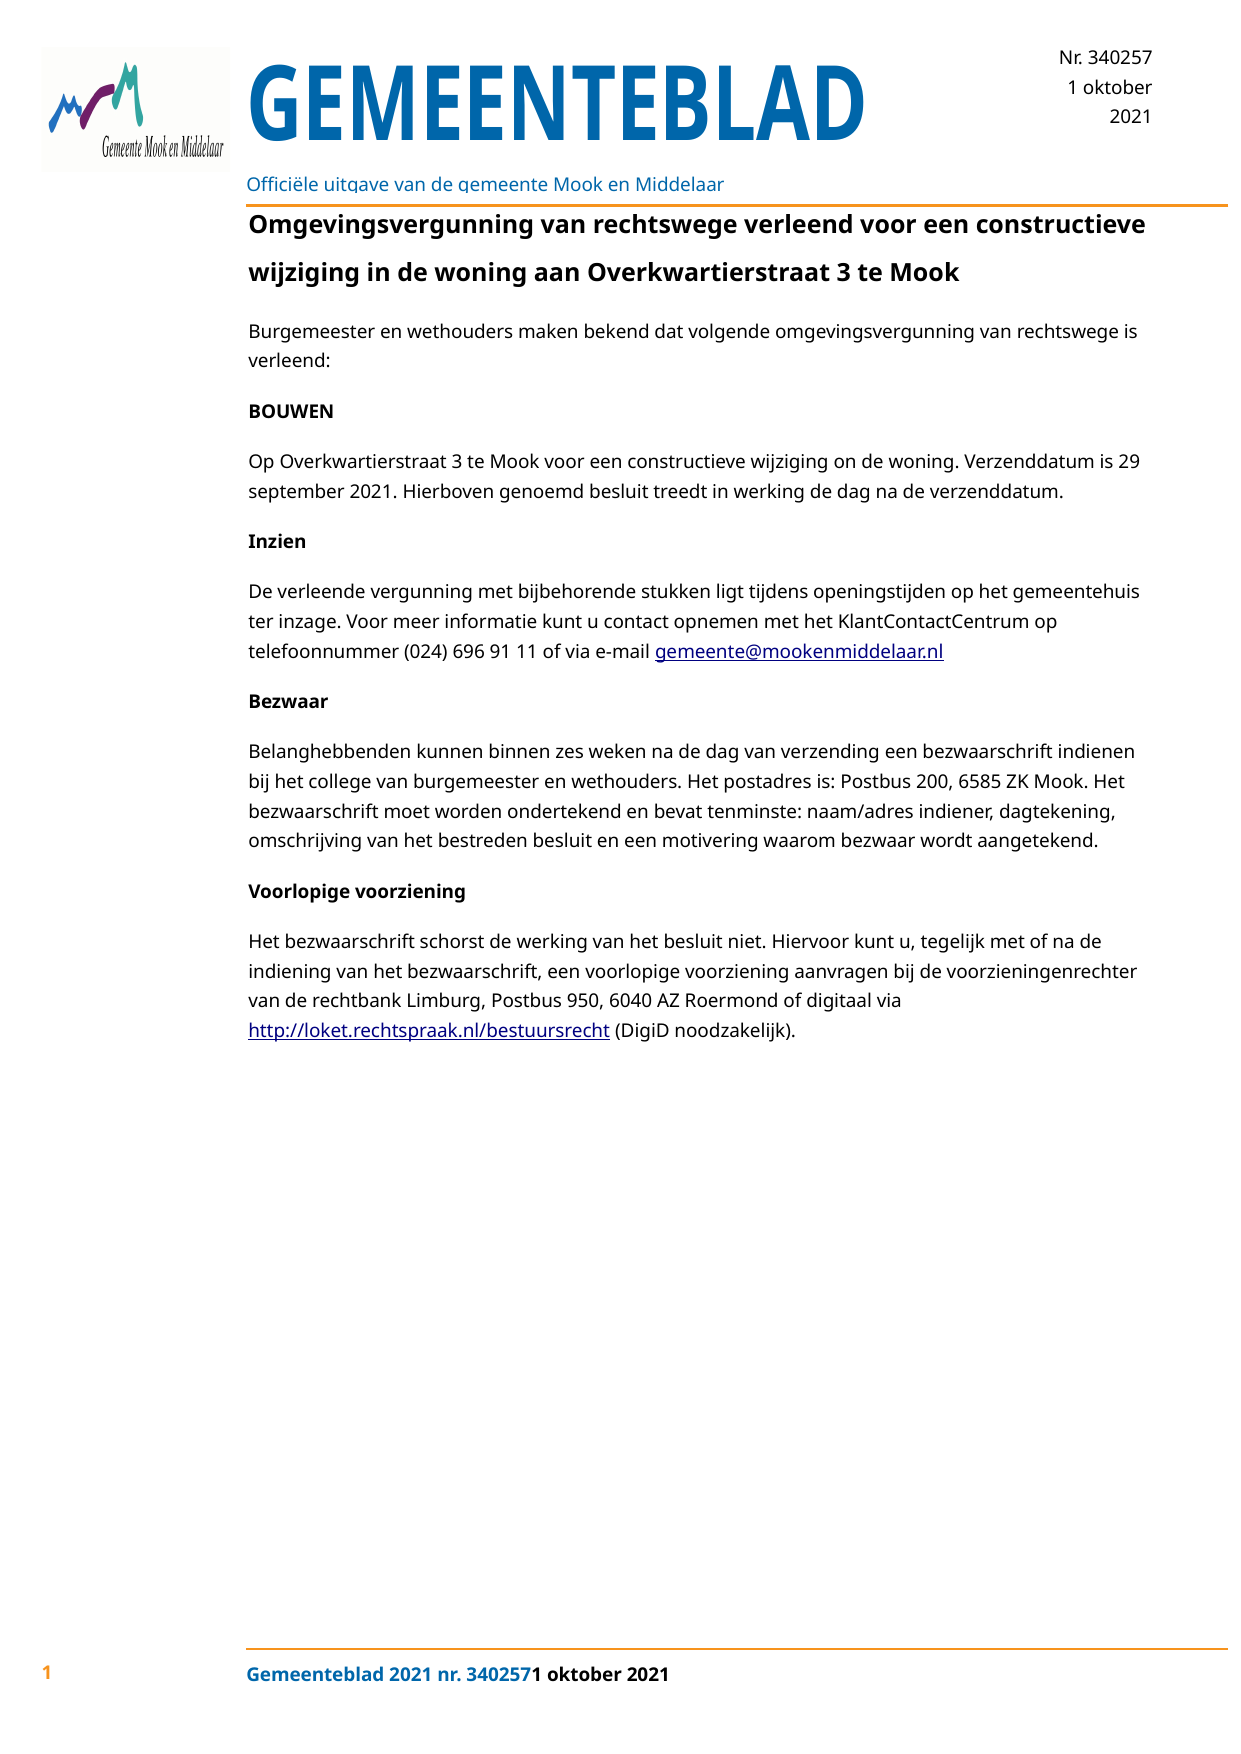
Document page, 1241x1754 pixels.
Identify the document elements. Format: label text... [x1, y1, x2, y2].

text Op Overkwartierstraat 3 te Mook voor een constructieve wijziging on de woning. Verzenddatum is 29 september 2021. Hierboven genoemd besluit treedt in werking de dag na de verzenddatum. [248, 448, 1152, 504]
text Voorlopige voorziening [248, 878, 1152, 904]
text Belanghebbenden kunnen binnen zes weken na de dag van verzending een bezwaarschrift indienen bij het college van burgemeester en wethouders. Het postadres is: Postbus 200, 6585 ZK Mook. Het bezwaarschrift moet worden ondertekend en bevat tenminste: naam/adres indiener, dagtekening, omschrijving van het bestreden besluit en een motivering waarom bezwaar wordt aangetekend. [248, 739, 1152, 853]
text Inzien [248, 528, 1152, 554]
text Bezwaar [248, 688, 1152, 714]
text Het bezwaarschrift schorst de werking van het besluit niet. Hiervoor kunt u, tegelijk met of na de indiening van het bezwaarschrift, een voorlopige voorziening aanvragen bij de voorzieningenrechter van de rechtbank Limburg, Postbus 950, 6040 AZ Roermond of digitaal via http://loket.rechtspraak.nl/bestuursrecht (DigiD noodzakelijk). [248, 928, 1152, 1043]
text Burgemeester en wethouders maken bekend dat volgende omgevingsvergunning van rechtswege is verleend: [248, 318, 1152, 373]
text De verleende vergunning met bijbehorende stukken ligt tijdens openingstijden op het gemeentehuis ter inzage. Voor meer informatie kunt u contact opnemen met het KlantContactCentrum op telefoonnummer (024) 696 91 11 of via e-mail gemeente@mookenmiddelaar.nl [248, 579, 1152, 664]
text BOUWEN [248, 398, 1152, 424]
picture [41, 47, 231, 172]
text Omgevingsvergunning van rechtswege verleend voor een constructieve wijziging in de woning aan Overkwartierstraat 3 te Mook [248, 207, 1152, 288]
